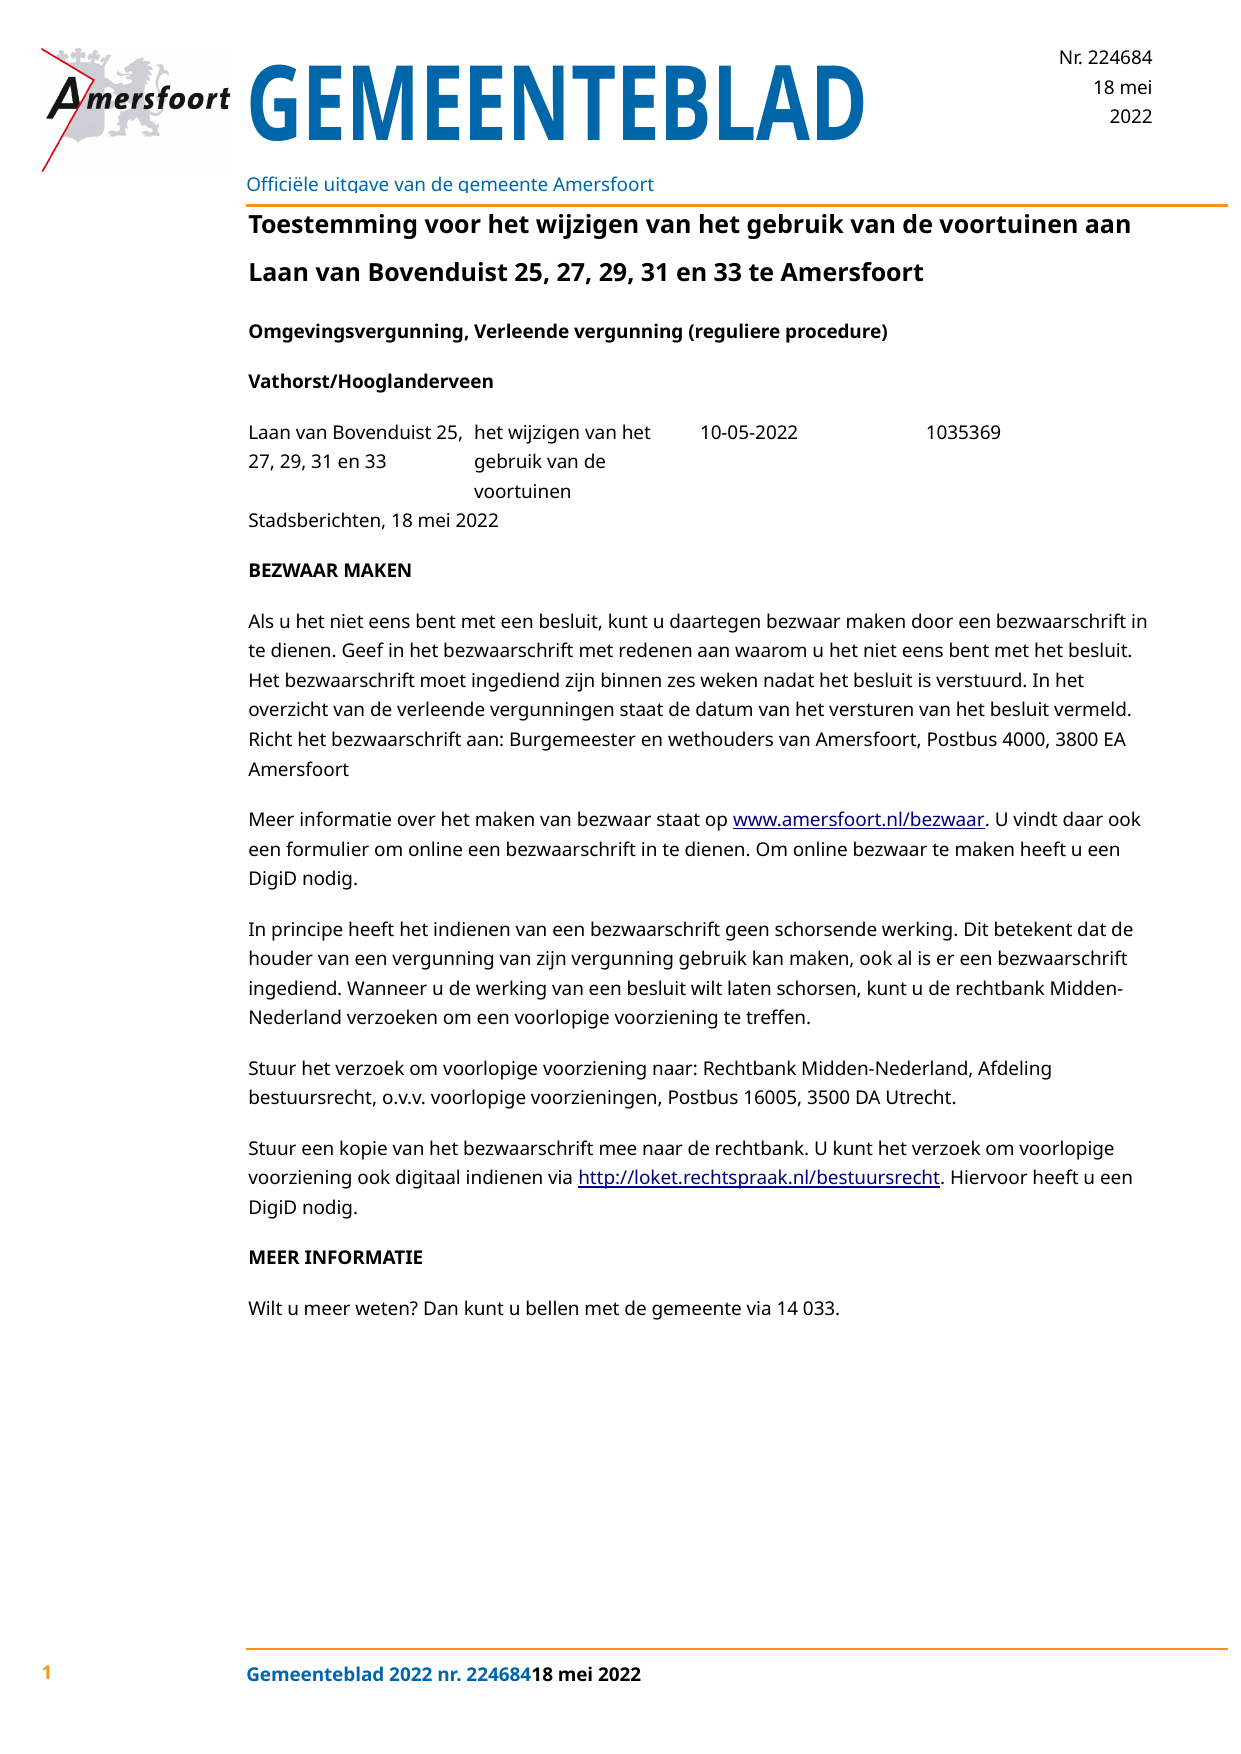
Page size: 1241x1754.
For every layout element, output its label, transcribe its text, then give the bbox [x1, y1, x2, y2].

text MEER INFORMATIE [248, 1244, 1152, 1270]
text Omgevingsvergunning, Verleende vergunning (reguliere procedure) [248, 318, 1152, 344]
text Als u het niet eens bent met een besluit, kunt u daartegen bezwaar maken door een bezwaarschrift in te dienen. Geef in het bezwaarschrift met redenen aan waarom u het niet eens bent met het besluit. Het bezwaarschrift moet ingediend zijn binnen zes weken nadat het besluit is verstuurd. In het overzicht van de verleende vergunningen staat de datum van het versturen van het besluit vermeld. Richt het bezwaarschrift aan: Burgemeester en wethouders van Amersfoort, Postbus 4000, 3800 EA Amersfoort [248, 608, 1152, 781]
text Meer informatie over het maken van bezwaar staat op www.amersfoort.nl/bezwaar. U vindt daar ook een formulier om online een bezwaarschrift in te dienen. Om online bezwaar te maken heeft u een DigiD nodig. [248, 806, 1152, 891]
table_header het wijzigen van het gebruik van de voortuinen [474, 419, 700, 504]
text BEZWAAR MAKEN [248, 557, 1152, 583]
text Stuur een kopie van het bezwaarschrift mee naar de rechtbank. U kunt het verzoek om voorlopige voorziening ook digitaal indienen via http://loket.rechtspraak.nl/bestuursrecht. Hiervoor heeft u een DigiD nodig. [248, 1135, 1152, 1220]
table_header 1035369 [926, 419, 1152, 504]
text Vathorst/Hooglanderveen [248, 368, 1152, 394]
picture [41, 47, 231, 172]
text Stadsberichten, 18 mei 2022 [248, 507, 1152, 533]
text Toestemming voor het wijzigen van het gebruik van de voortuinen aan Laan van Bovenduist 25, 27, 29, 31 en 33 te Amersfoort [248, 207, 1152, 288]
table_header 10-05-2022 [700, 419, 926, 504]
text In principe heeft het indienen van een bezwaarschrift geen schorsende werking. Dit betekent dat de houder van een vergunning van zijn vergunning gebruik kan maken, ook al is er een bezwaarschrift ingediend. Wanneer u de werking van een besluit wilt laten schorsen, kunt u de rechtbank Midden-Nederland verzoeken om een voorlopige voorziening te treffen. [248, 916, 1152, 1030]
table_header Laan van Bovenduist 25, 27, 29, 31 en 33 [248, 419, 474, 504]
text Stuur het verzoek om voorlopige voorziening naar: Rechtbank Midden-Nederland, Afdeling bestuursrecht, o.v.v. voorlopige voorzieningen, Postbus 16005, 3500 DA Utrecht. [248, 1055, 1152, 1110]
text Wilt u meer weten? Dan kunt u bellen met de gemeente via 14 033. [248, 1295, 1152, 1321]
